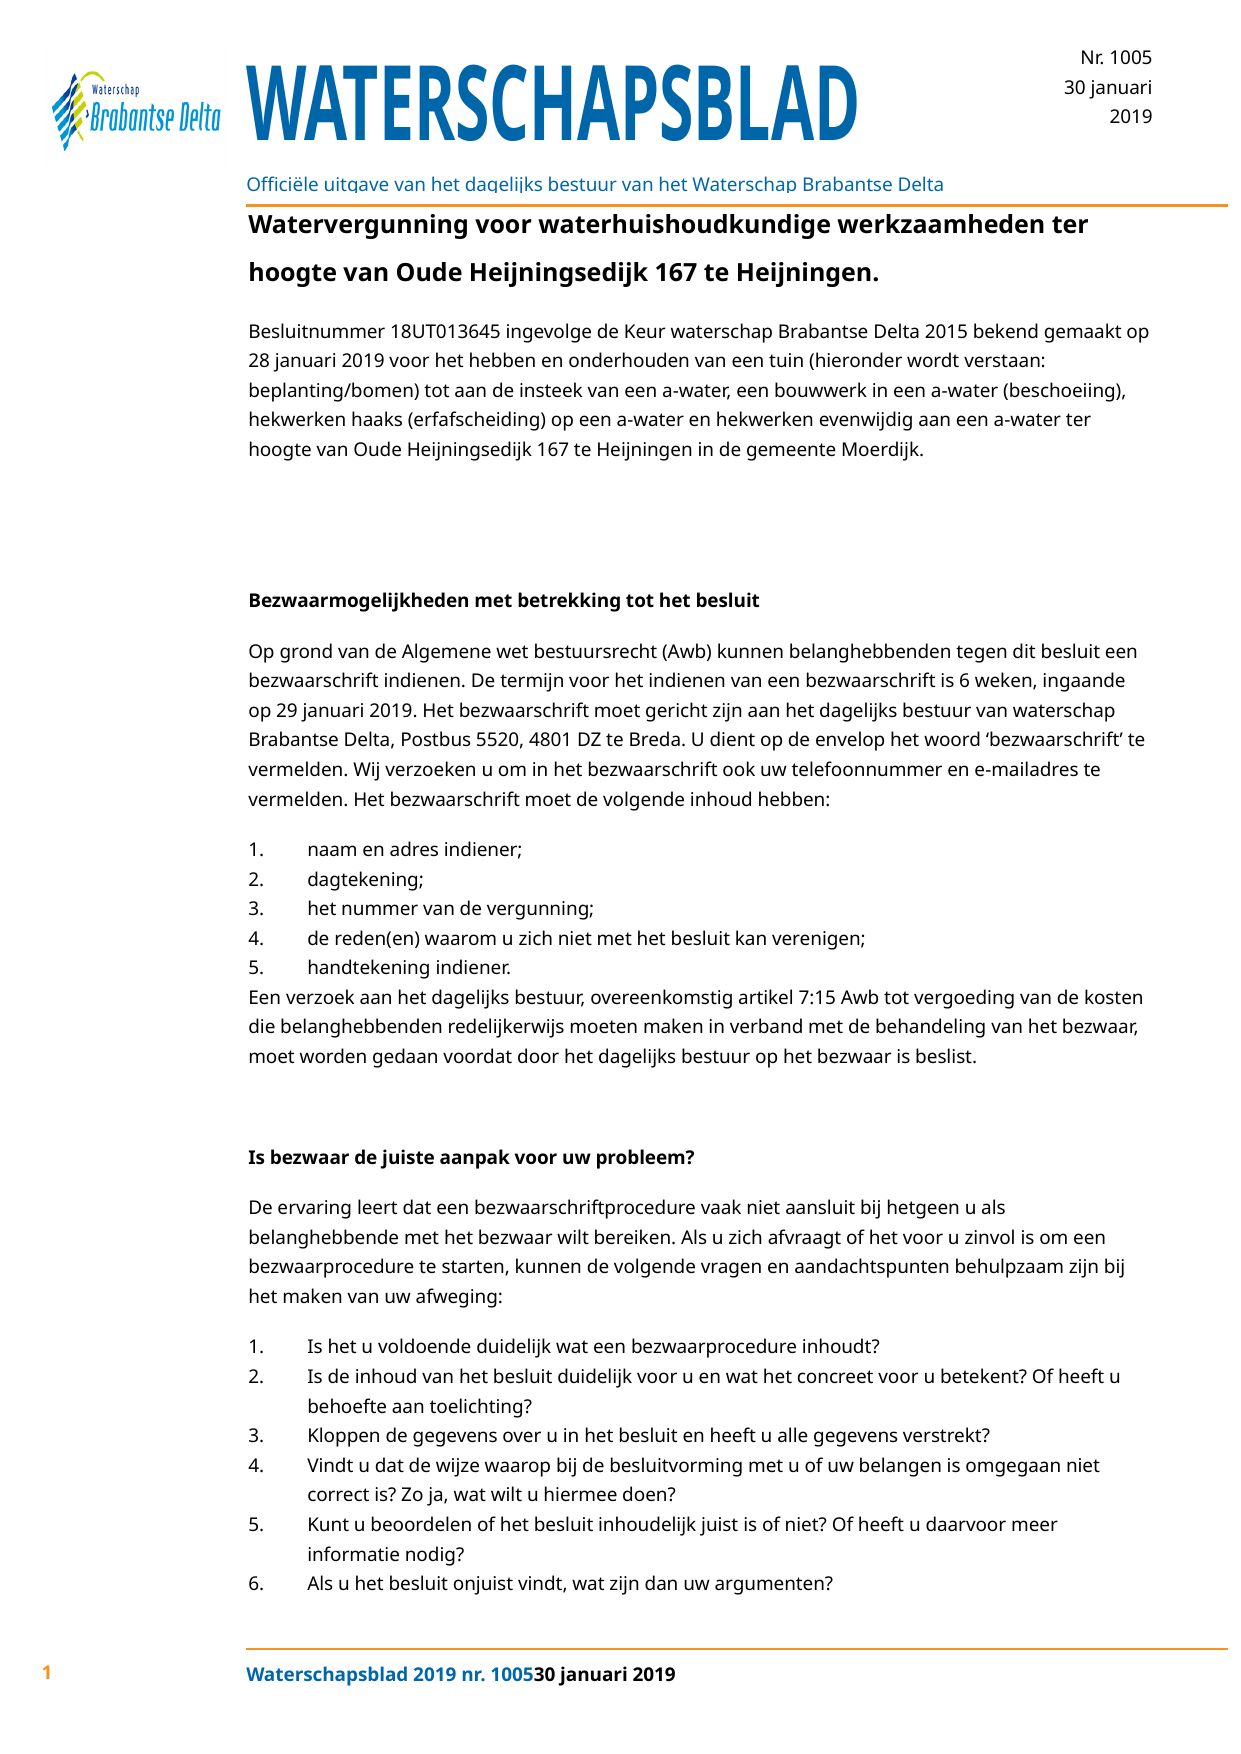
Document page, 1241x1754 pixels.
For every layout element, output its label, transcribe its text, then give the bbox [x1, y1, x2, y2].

list Is het u voldoende duidelijk wat een bezwaarprocedure inhoudt? [248, 1334, 1152, 1359]
text Besluitnummer 18UT013645 ingevolge de Keur waterschap Brabantse Delta 2015 bekend gemaakt op 28 januari 2019 voor het hebben en onderhouden van een tuin (hieronder wordt verstaan: beplanting/bomen) tot aan de insteek van een a-water, een bouwwerk in een a-water (beschoeiing), hekwerken haaks (erfafscheiding) op een a-water en hekwerken evenwijdig aan een a-water ter hoogte van Oude Heijningsedijk 167 te Heijningen in de gemeente Moerdijk. [248, 318, 1152, 462]
list het nummer van de vergunning; [248, 895, 1152, 921]
list dagtekening; [248, 866, 1152, 892]
text Watervergunning voor waterhuishoudkundige werkzaamheden ter hoogte van Oude Heijningsedijk 167 te Heijningen. [248, 207, 1152, 288]
text Is bezwaar de juiste aanpak voor uw probleem? [248, 1144, 1152, 1170]
list naam en adres indiener; [248, 836, 1152, 862]
text De ervaring leert dat een bezwaarschriftprocedure vaak niet aansluit bij hetgeen u als belanghebbende met het bezwaar wilt bereiken. Als u zich afvraagt of het voor u zinvol is om een bezwaarprocedure te starten, kunnen de volgende vragen en aandachtspunten behulpzaam zijn bij het maken van uw afweging: [248, 1194, 1152, 1309]
text Op grond van de Algemene wet bestuursrecht (Awb) kunnen belanghebbenden tegen dit besluit een bezwaarschrift indienen. De termijn voor het indienen van een bezwaarschrift is 6 weken, ingaande op 29 januari 2019. Het bezwaarschrift moet gericht zijn aan het dagelijks bestuur van waterschap Brabantse Delta, Postbus 5520, 4801 DZ te Breda. U dient op de envelop het woord ‘bezwaarschrift’ te vermelden. Wij verzoeken u om in het bezwaarschrift ook uw telefoonnummer en e‑mailadres te vermelden. Het bezwaarschrift moet de volgende inhoud hebben: [248, 638, 1152, 812]
list Vindt u dat de wijze waarop bij de besluitvorming met u of uw belangen is omgegaan niet correct is? Zo ja, wat wilt u hiermee doen? [248, 1452, 1152, 1507]
text Bezwaarmogelijkheden met betrekking tot het besluit [248, 587, 1152, 613]
list handtekening indiener. [248, 954, 1152, 980]
text Een verzoek aan het dagelijks bestuur, overeenkomstig artikel 7:15 Awb tot vergoeding van de kosten die belanghebbenden redelijkerwijs moeten maken in verband met de behandeling van het bezwaar, moet worden gedaan voordat door het dagelijks bestuur op het bezwaar is beslist. [248, 984, 1152, 1069]
list Kunt u beoordelen of het besluit inhoudelijk juist is of niet? Of heeft u daarvoor meer informatie nodig? [248, 1511, 1152, 1567]
picture [41, 47, 231, 172]
list Kloppen de gegevens over u in het besluit en heeft u alle gegevens verstrekt? [248, 1422, 1152, 1448]
list Als u het besluit onjuist vindt, wat zijn dan uw argumenten? [248, 1570, 1152, 1596]
list de reden(en) waarom u zich niet met het besluit kan verenigen; [248, 925, 1152, 951]
list Is de inhoud van het besluit duidelijk voor u en wat het concreet voor u betekent? Of heeft u behoefte aan toelichting? [248, 1363, 1152, 1419]
